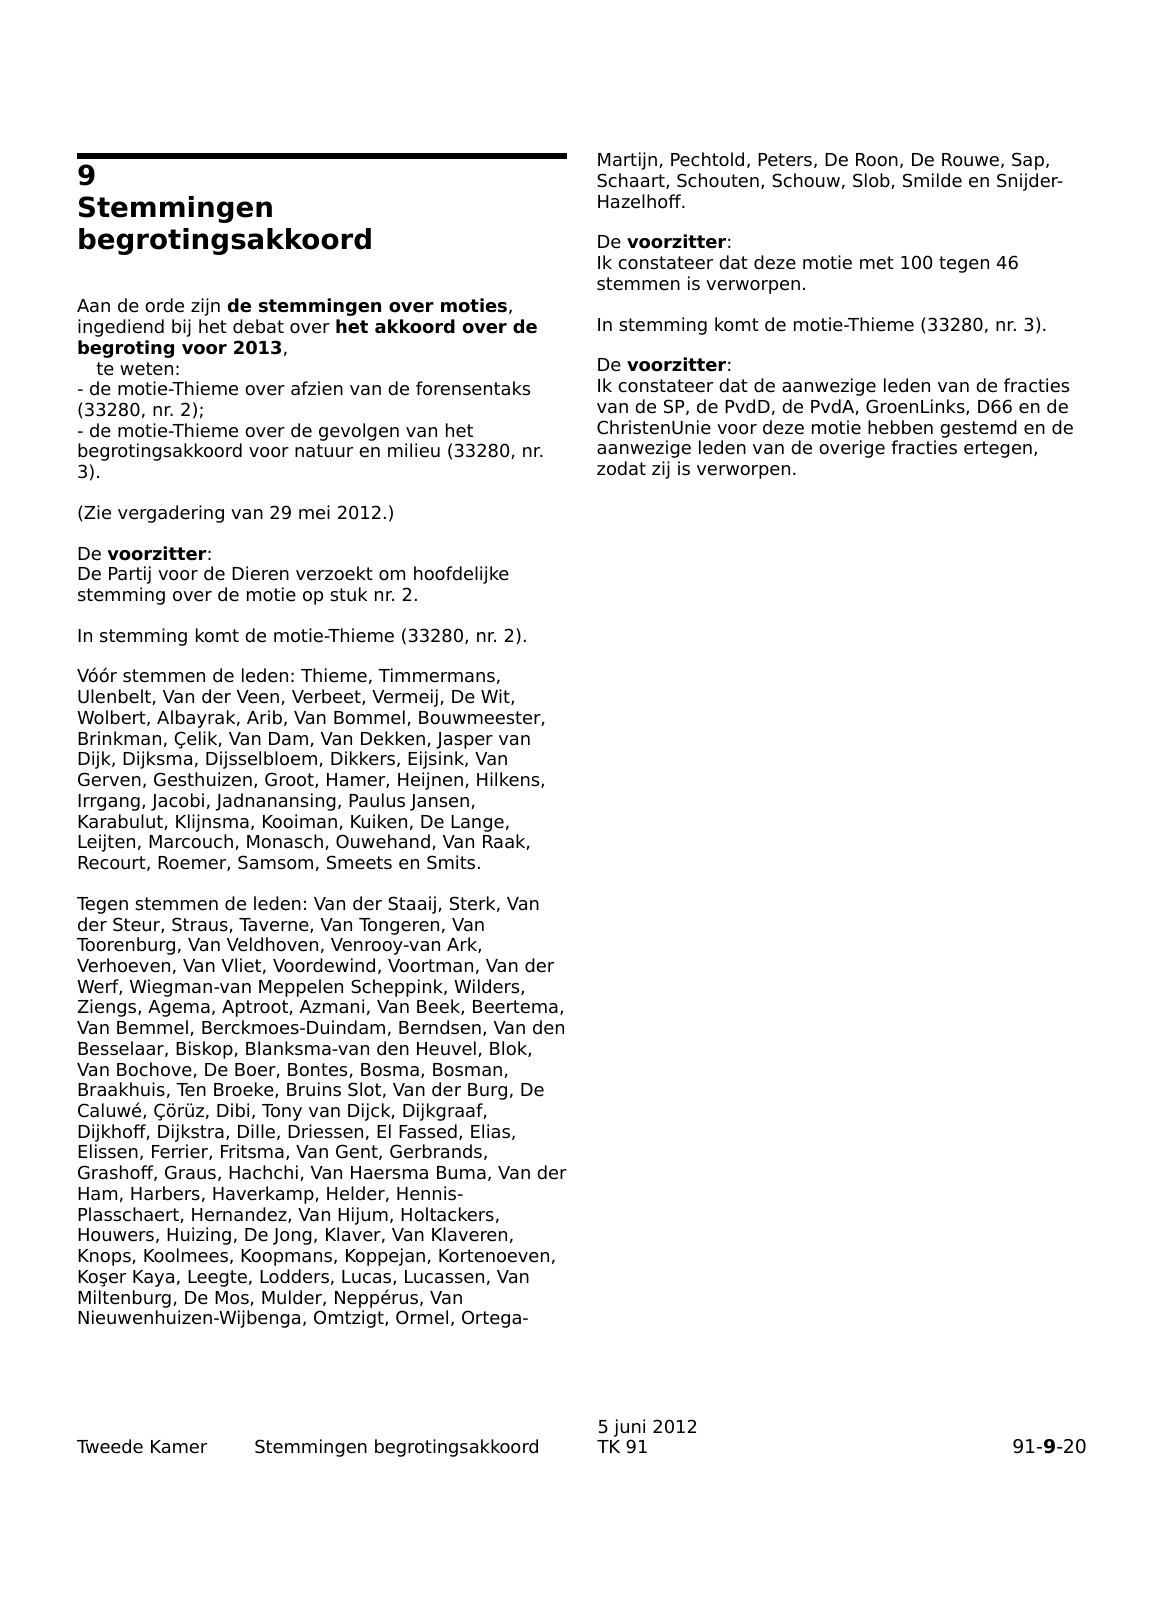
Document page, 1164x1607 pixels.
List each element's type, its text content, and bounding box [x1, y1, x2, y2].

text Martijn, Pechtold, Peters, De Roon, De Rouwe, Sap, Schaart, Schouten, Schouw, Slob, Smilde en Snijder-Hazelhoff. [596, 150, 1087, 212]
text Vóór stemmen de leden: Thieme, Timmermans, Ulenbelt, Van der Veen, Verbeet, Vermeij, De Wit, Wolbert, Albayrak, Arib, Van Bommel, Bouwmeester, Brinkman, Çelik, Van Dam, Van Dekken, Jasper van Dijk, Dijksma, Dijsselbloem, Dikkers, Eijsink, Van Gerven, Gesthuizen, Groot, Hamer, Heijnen, Hilkens, Irrgang, Jacobi, Jadnanansing, Paulus Jansen, Karabulut, Klijnsma, Kooiman, Kuiken, De Lange, Leijten, Marcouch, Monasch, Ouwehand, Van Raak, Recourt, Roemer, Samsom, Smeets en Smits. [77, 666, 567, 874]
text Tegen stemmen de leden: Van der Staaij, Sterk, Van der Steur, Straus, Taverne, Van Tongeren, Van Toorenburg, Van Veldhoven, Venrooy-van Ark, Verhoeven, Van Vliet, Voordewind, Voortman, Van der Werf, Wiegman-van Meppelen Scheppink, Wilders, Ziengs, Agema, Aptroot, Azmani, Van Beek, Beertema, Van Bemmel, Berckmoes-Duindam, Berndsen, Van den Besselaar, Biskop, Blanksma-van den Heuvel, Blok, Van Bochove, De Boer, Bontes, Bosma, Bosman, Braakhuis, Ten Broeke, Bruins Slot, Van der Burg, De Caluwé, Çörüz, Dibi, Tony van Dijck, Dijkgraaf, Dijkhoff, Dijkstra, Dille, Driessen, El Fassed, Elias, Elissen, Ferrier, Fritsma, Van Gent, Gerbrands, Grashoff, Graus, Hachchi, Van Haersma Buma, Van der Ham, Harbers, Haverkamp, Helder, Hennis-Plasschaert, Hernandez, Van Hijum, Holtackers, Houwers, Huizing, De Jong, Klaver, Van Klaveren, Knops, Koolmees, Koopmans, Koppejan, Kortenoeven, Koşer Kaya, Leegte, Lodders, Lucas, Lucassen, Van Miltenburg, De Mos, Mulder, Neppérus, Van Nieuwenhuizen-Wijbenga, Omtzigt, Ormel, Ortega- [77, 894, 567, 1329]
text De voorzitter: [77, 543, 567, 564]
text - de motie-Thieme over de gevolgen van het begrotingsakkoord voor natuur en milieu (33280, nr. 3). [77, 421, 567, 483]
text Ik constateer dat deze motie met 100 tegen 46 stemmen is verworpen. [596, 253, 1087, 294]
title 9 Stemmingen begrotingsakkoord [77, 159, 567, 256]
text In stemming komt de motie-Thieme (33280, nr. 3). [596, 314, 1087, 335]
text In stemming komt de motie-Thieme (33280, nr. 2). [77, 626, 567, 646]
text De Partij voor de Dieren verzoekt om hoofdelijke stemming over de motie op stuk nr. 2. [77, 564, 567, 606]
text (Zie vergadering van 29 mei 2012.) [77, 503, 567, 523]
text te weten: [77, 358, 567, 379]
text De voorzitter: [596, 232, 1087, 253]
text - de motie-Thieme over afzien van de forensentaks (33280, nr. 2); [77, 379, 567, 421]
text De voorzitter: [596, 355, 1087, 376]
text Aan de orde zijn de stemmingen over moties, ingediend bij het debat over het akkoord over de begroting voor 2013, [77, 296, 567, 358]
text Ik constateer dat de aanwezige leden van de fracties van de SP, de PvdD, de PvdA, GroenLinks, D66 en de ChristenUnie voor deze motie hebben gestemd en de aanwezige leden van de overige fracties ertegen, zodat zij is verworpen. [596, 376, 1087, 480]
